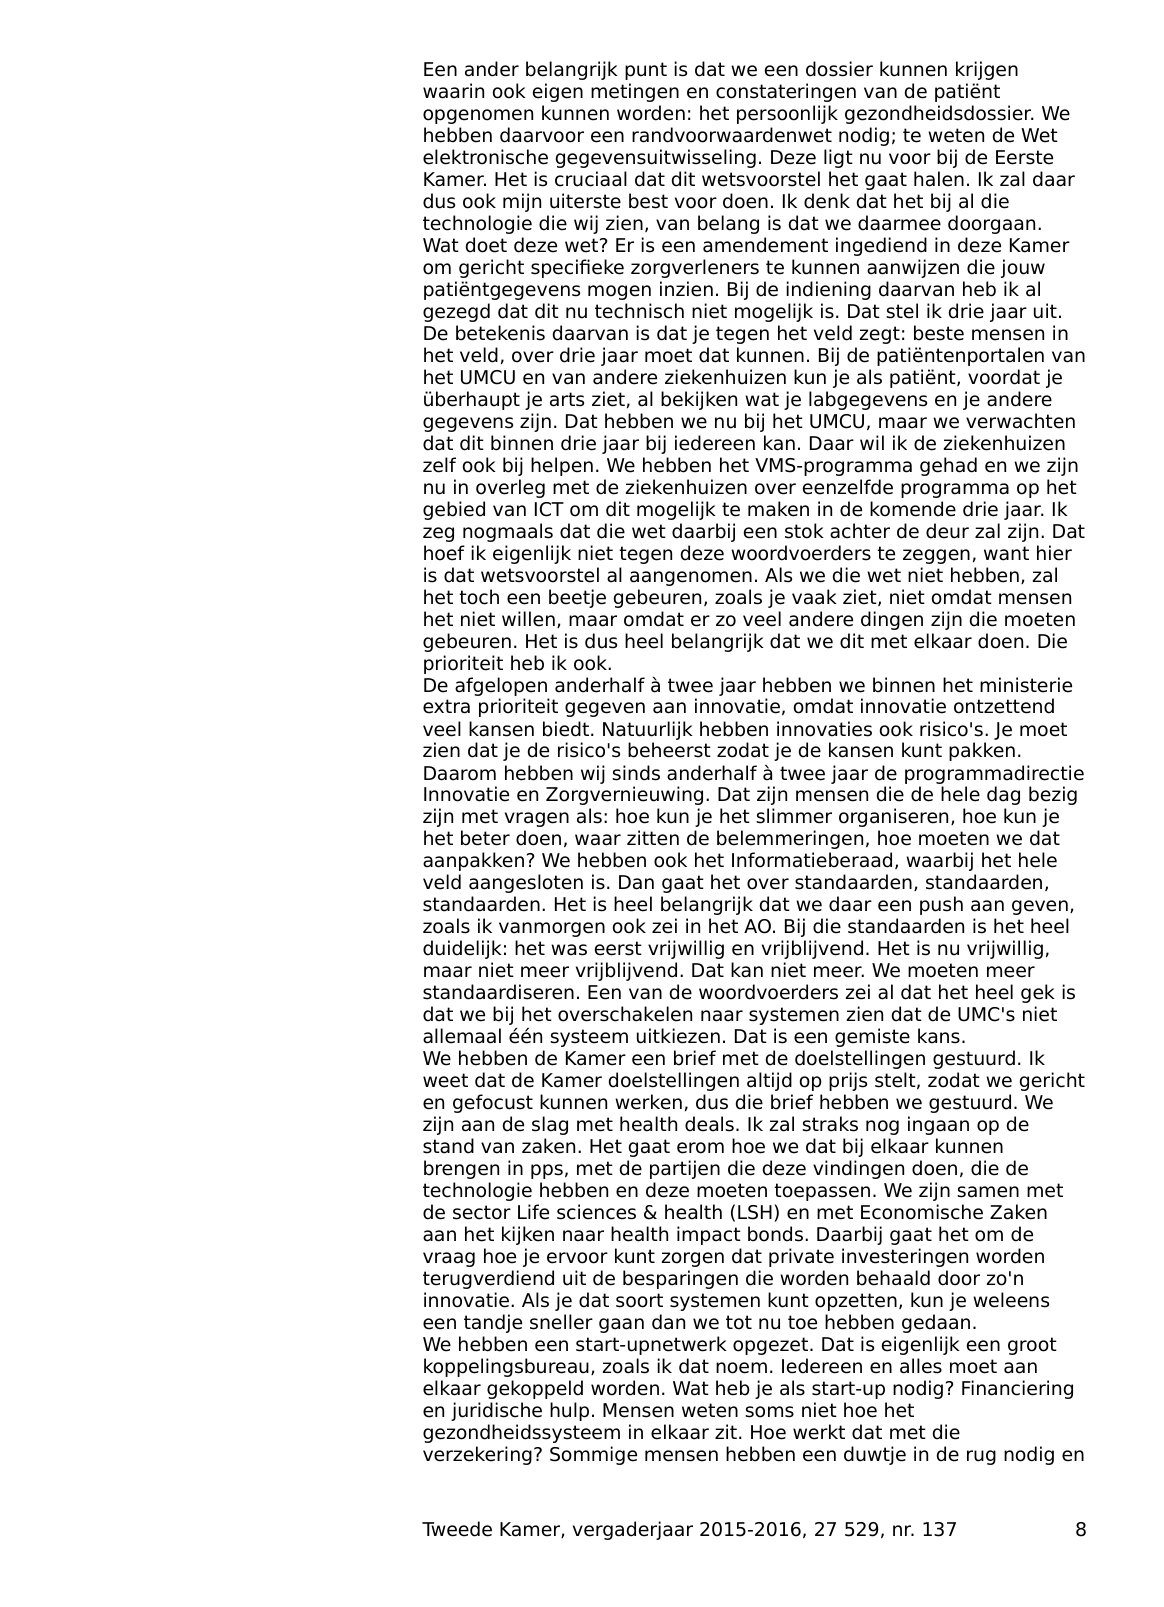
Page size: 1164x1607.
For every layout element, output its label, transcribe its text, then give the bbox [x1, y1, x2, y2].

text We hebben de Kamer een brief met de doelstellingen gestuurd. Ik weet dat de Kamer doelstellingen altijd op prijs stelt, zodat we gericht en gefocust kunnen werken, dus die brief hebben we gestuurd. We zijn aan de slag met health deals. Ik zal straks nog ingaan op de stand van zaken. Het gaat erom hoe we dat bij elkaar kunnen brengen in pps, met de partijen die deze vindingen doen, die de technologie hebben en deze moeten toepassen. We zijn samen met de sector Life sciences & health (LSH) en met Economische Zaken aan het kijken naar health impact bonds. Daarbij gaat het om de vraag hoe je ervoor kunt zorgen dat private investeringen worden terugverdiend uit de besparingen die worden behaald door zo'n innovatie. Als je dat soort systemen kunt opzetten, kun je weleens een tandje sneller gaan dan we tot nu toe hebben gedaan. [422, 1048, 1087, 1334]
text De afgelopen anderhalf à twee jaar hebben we binnen het ministerie extra prioriteit gegeven aan innovatie, omdat innovatie ontzettend veel kansen biedt. Natuurlijk hebben innovaties ook risico's. Je moet zien dat je de risico's beheerst zodat je de kansen kunt pakken. Daarom hebben wij sinds anderhalf à twee jaar de programmadirectie Innovatie en Zorgvernieuwing. Dat zijn mensen die de hele dag bezig zijn met vragen als: hoe kun je het slimmer organiseren, hoe kun je het beter doen, waar zitten de belemmeringen, hoe moeten we dat aanpakken? We hebben ook het Informatieberaad, waarbij het hele veld aangesloten is. Dan gaat het over standaarden, standaarden, standaarden. Het is heel belangrijk dat we daar een push aan geven, zoals ik vanmorgen ook zei in het AO. Bij die standaarden is het heel duidelijk: het was eerst vrijwillig en vrijblijvend. Het is nu vrijwillig, maar niet meer vrijblijvend. Dat kan niet meer. We moeten meer standaardiseren. Een van de woordvoerders zei al dat het heel gek is dat we bij het overschakelen naar systemen zien dat de UMC's niet allemaal één systeem uitkiezen. Dat is een gemiste kans. [422, 674, 1087, 1048]
text Een ander belangrijk punt is dat we een dossier kunnen krijgen waarin ook eigen metingen en constateringen van de patiënt opgenomen kunnen worden: het persoonlijk gezondheidsdossier. We hebben daarvoor een randvoorwaardenwet nodig; te weten de Wet elektronische gegevensuitwisseling. Deze ligt nu voor bij de Eerste Kamer. Het is cruciaal dat dit wetsvoorstel het gaat halen. Ik zal daar dus ook mijn uiterste best voor doen. Ik denk dat het bij al die technologie die wij zien, van belang is dat we daarmee doorgaan. [422, 59, 1087, 235]
text We hebben een start-upnetwerk opgezet. Dat is eigenlijk een groot koppelingsbureau, zoals ik dat noem. Iedereen en alles moet aan elkaar gekoppeld worden. Wat heb je als start-up nodig? Financiering en juridische hulp. Mensen weten soms niet hoe het gezondheidssysteem in elkaar zit. Hoe werkt dat met die verzekering? Sommige mensen hebben een duwtje in de rug nodig en [422, 1334, 1087, 1466]
text Wat doet deze wet? Er is een amendement ingediend in deze Kamer om gericht specifieke zorgverleners te kunnen aanwijzen die jouw patiëntgegevens mogen inzien. Bij de indiening daarvan heb ik al gezegd dat dit nu technisch niet mogelijk is. Dat stel ik drie jaar uit. De betekenis daarvan is dat je tegen het veld zegt: beste mensen in het veld, over drie jaar moet dat kunnen. Bij de patiëntenportalen van het UMCU en van andere ziekenhuizen kun je als patiënt, voordat je überhaupt je arts ziet, al bekijken wat je labgegevens en je andere gegevens zijn. Dat hebben we nu bij het UMCU, maar we verwachten dat dit binnen drie jaar bij iedereen kan. Daar wil ik de ziekenhuizen zelf ook bij helpen. We hebben het VMS-programma gehad en we zijn nu in overleg met de ziekenhuizen over eenzelfde programma op het gebied van ICT om dit mogelijk te maken in de komende drie jaar. Ik zeg nogmaals dat die wet daarbij een stok achter de deur zal zijn. Dat hoef ik eigenlijk niet tegen deze woordvoerders te zeggen, want hier is dat wetsvoorstel al aangenomen. Als we die wet niet hebben, zal het toch een beetje gebeuren, zoals je vaak ziet, niet omdat mensen het niet willen, maar omdat er zo veel andere dingen zijn die moeten gebeuren. Het is dus heel belangrijk dat we dit met elkaar doen. Die prioriteit heb ik ook. [422, 235, 1087, 674]
